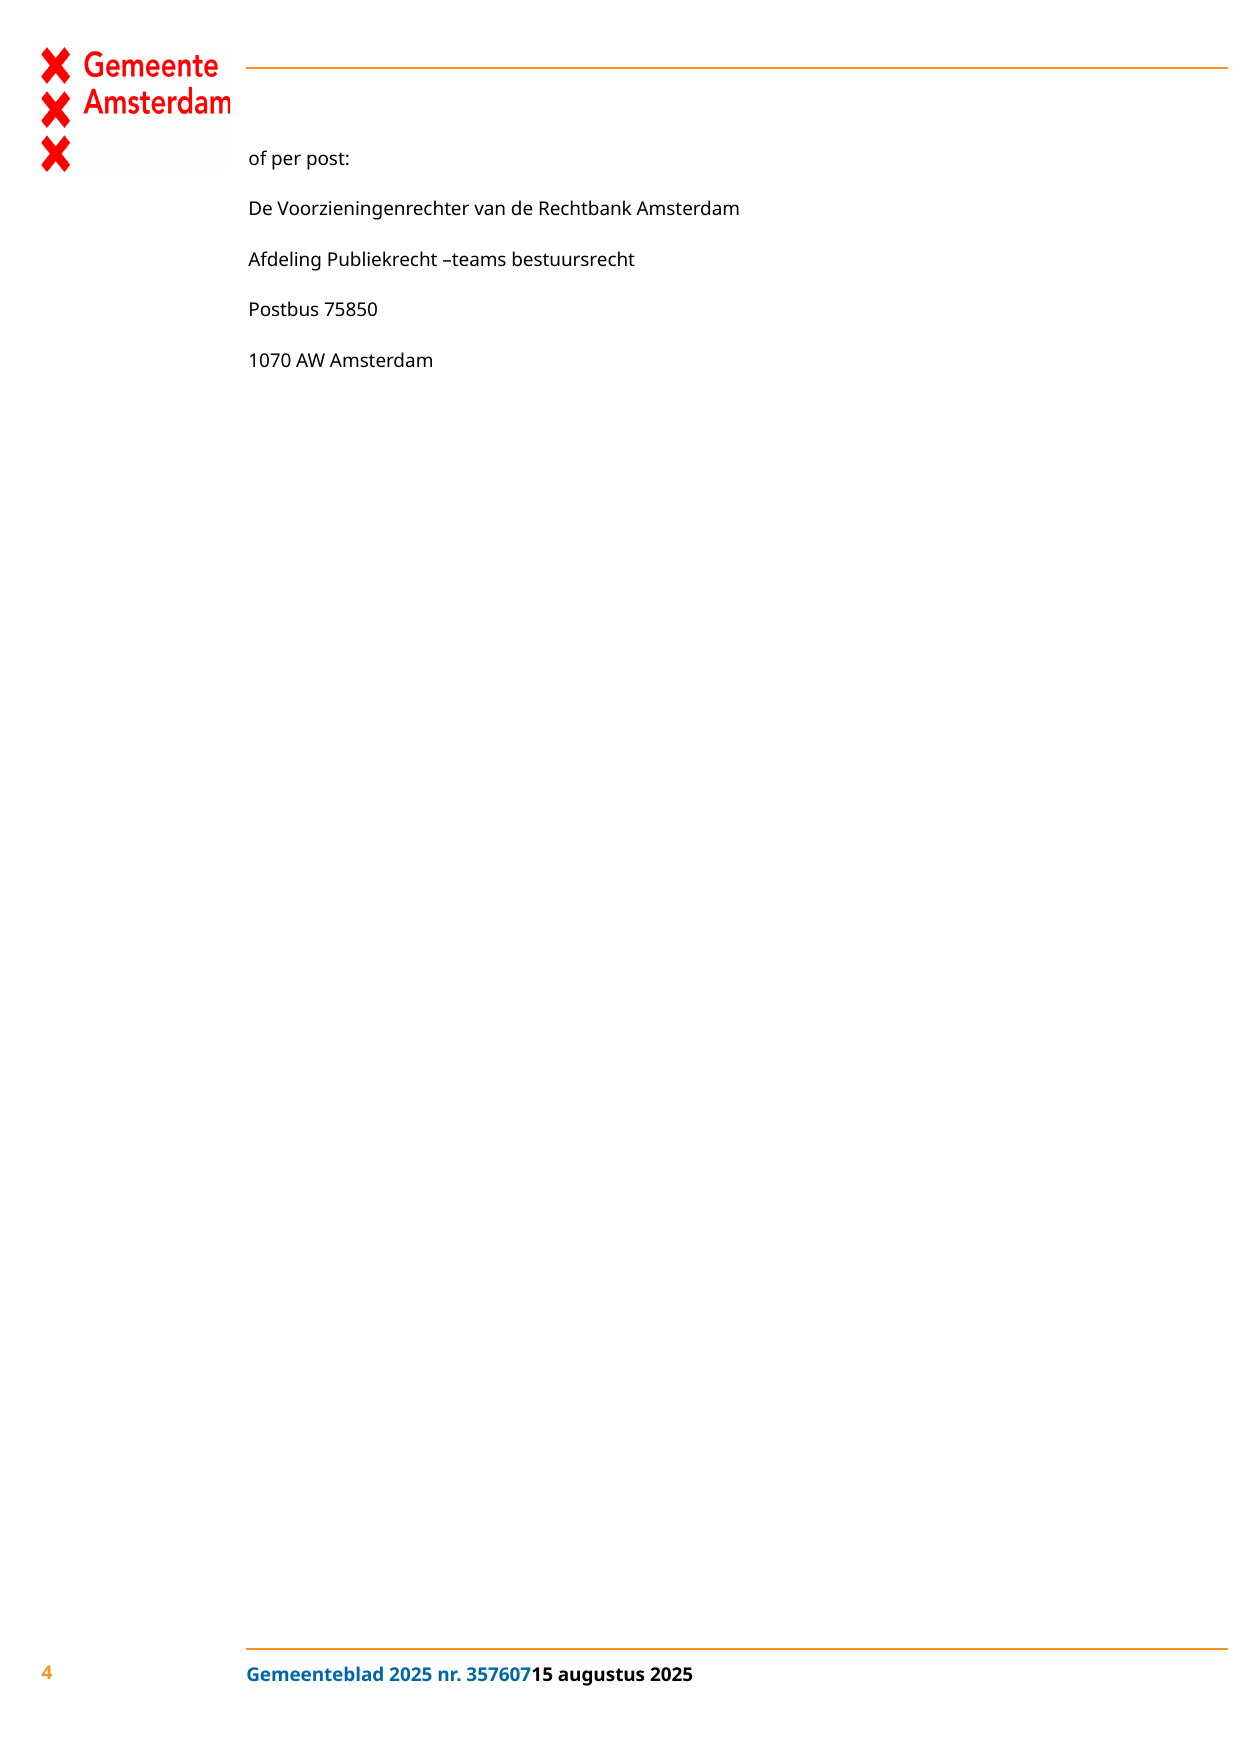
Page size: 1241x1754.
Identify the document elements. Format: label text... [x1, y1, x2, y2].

text De Voorzieningenrechter van de Rechtbank Amsterdam [248, 196, 1152, 221]
text 1070 AW Amsterdam [248, 347, 1152, 373]
text of per post: [248, 145, 1152, 171]
text Afdeling Publiekrecht –teams bestuursrecht [248, 246, 1152, 272]
picture [41, 47, 231, 172]
text Postbus 75850 [248, 296, 1152, 322]
